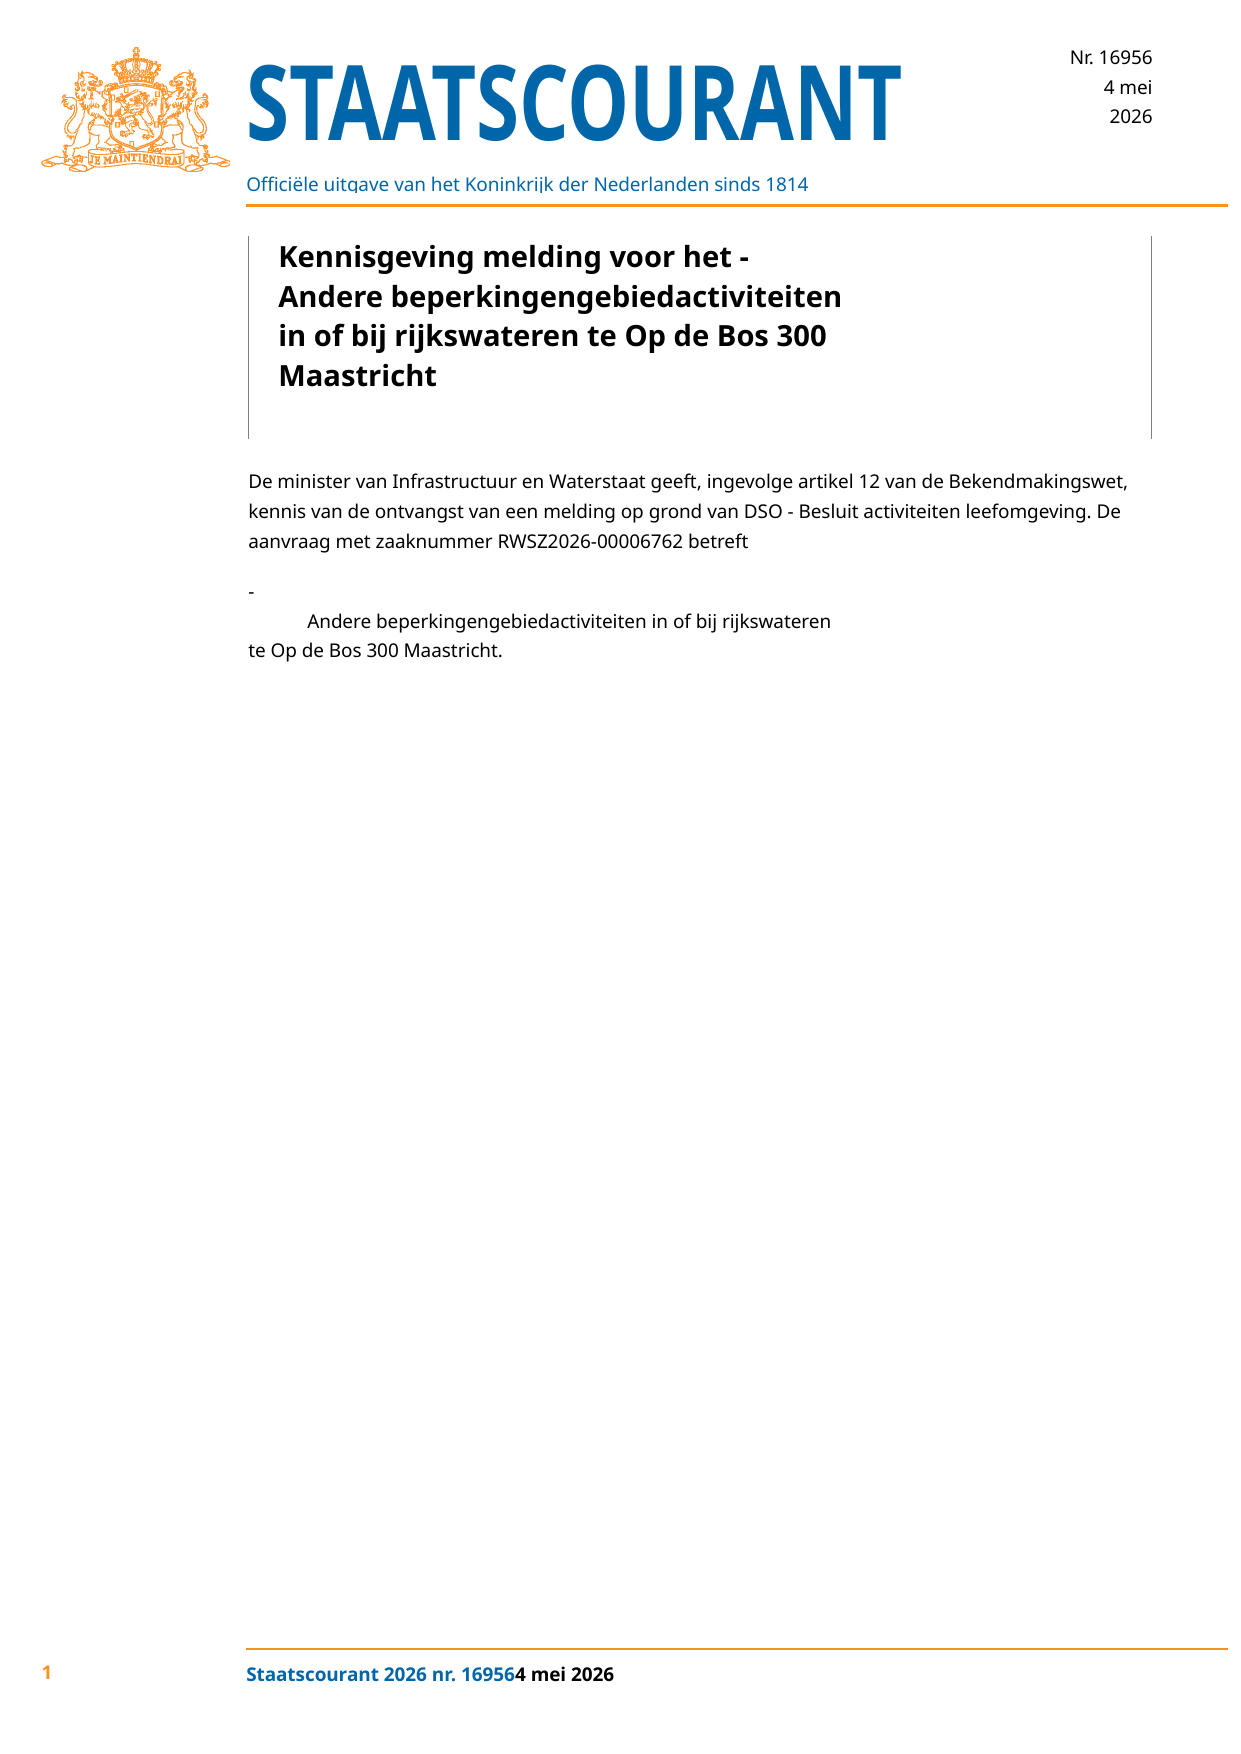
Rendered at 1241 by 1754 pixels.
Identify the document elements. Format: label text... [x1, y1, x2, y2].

table_header [850, 236, 912, 413]
table_header [1090, 236, 1151, 413]
text te Op de Bos 300 Maastricht. [248, 637, 1152, 663]
table_header Kennisgeving melding voor het -Andere beperkingengebiedactiviteiten in of bij rijkswateren te Op de Bos 300 Maastricht [249, 236, 850, 439]
text De minister van Infrastructuur en Waterstaat geeft, ingevolge artikel 12 van de Bekendmakingswet, kennis van de ontvangst van een melding op grond van DSO - Besluit activiteiten leefomgeving. De aanvraag met zaaknummer RWSZ2026-00006762 betreft [248, 469, 1152, 553]
picture [41, 47, 231, 172]
list Andere beperkingengebiedactiviteiten in of bij rijkswateren [248, 608, 1152, 633]
picture [912, 236, 1090, 414]
table_header [850, 414, 1151, 439]
